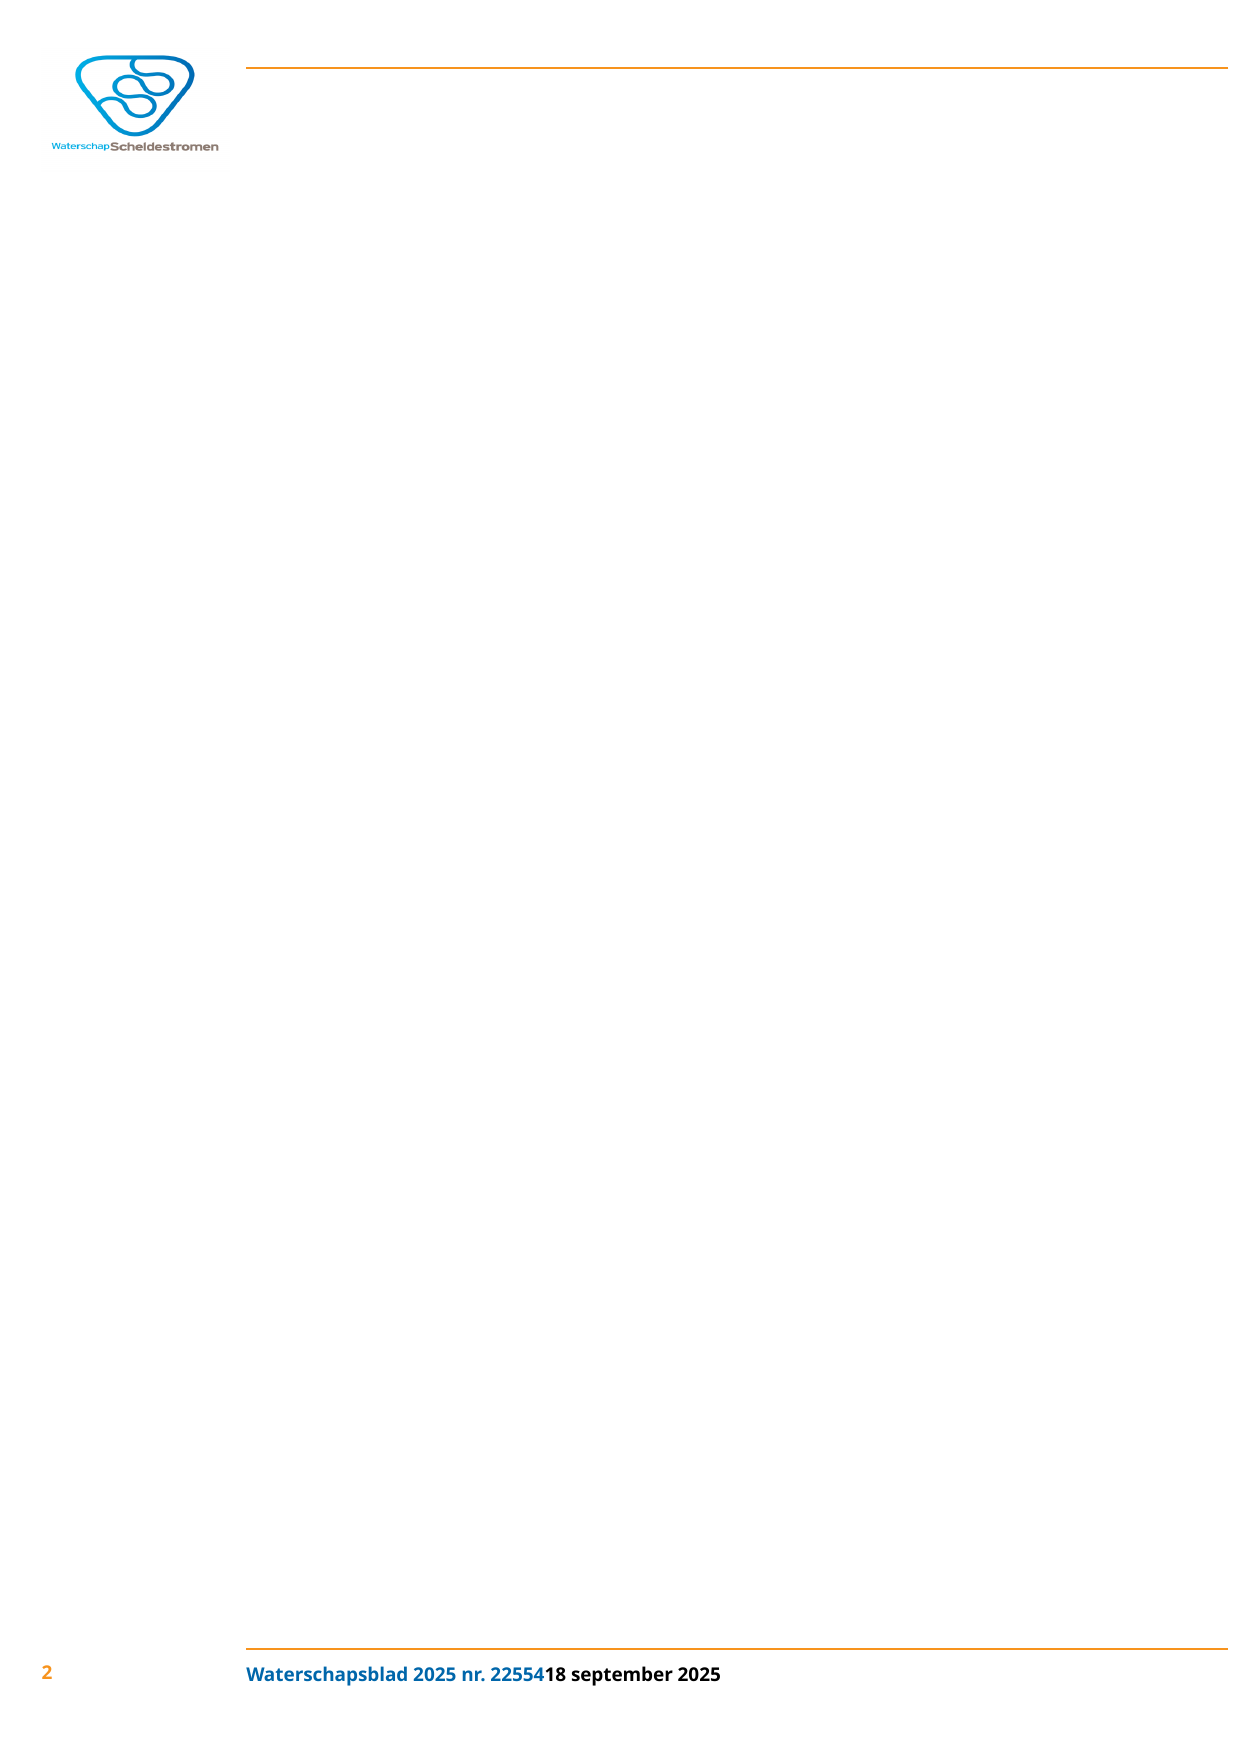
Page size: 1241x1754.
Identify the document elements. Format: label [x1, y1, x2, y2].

picture [41, 47, 231, 172]
